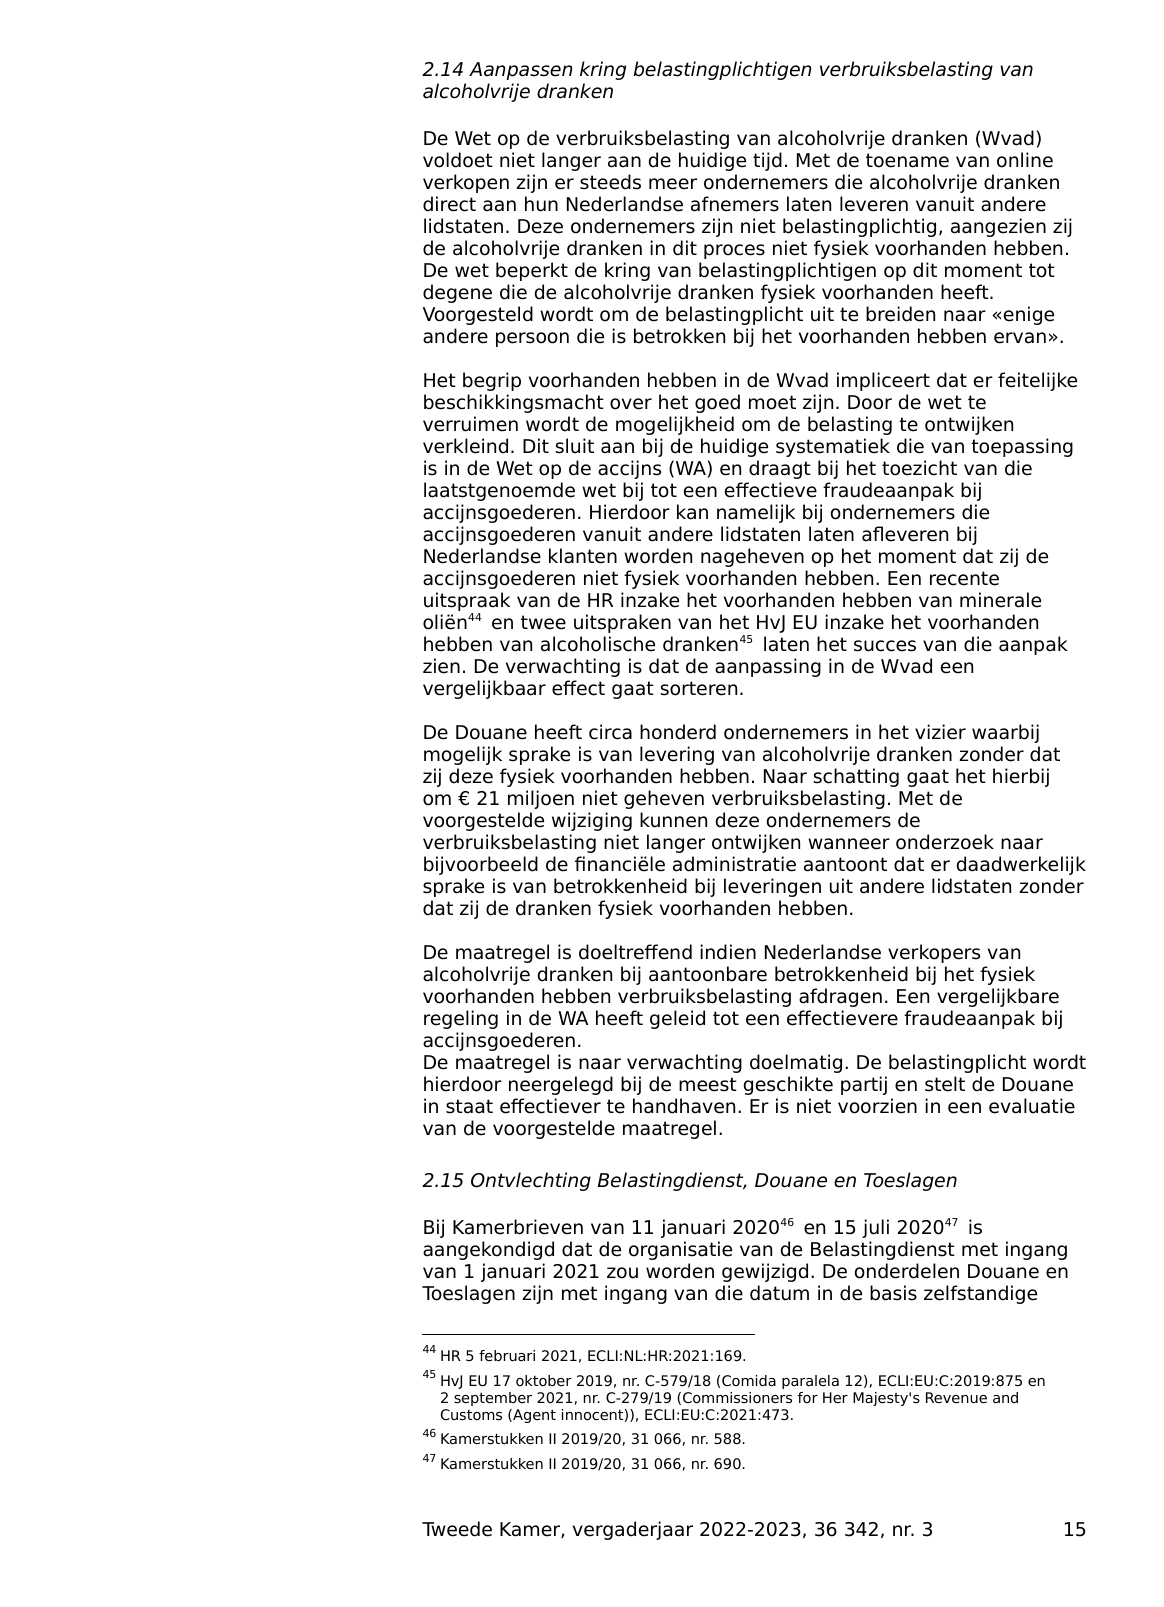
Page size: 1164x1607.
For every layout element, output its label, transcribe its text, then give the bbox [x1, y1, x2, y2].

subtitle 2.14 Aanpassen kring belastingplichtigen verbruiksbelasting van alcoholvrije dranken [422, 59, 1087, 103]
text HvJ EU 17 oktober 2019, nr. C-579/18 (Comida paralela 12), ECLI:EU:C:2019:875 en 2 september 2021, nr. C-279/19 (Commissioners for Her Majesty's Revenue and Customs (Agent innocent)), ECLI:EU:C:2021:473. [422, 1368, 1087, 1424]
text De Douane heeft circa honderd ondernemers in het vizier waarbij mogelijk sprake is van levering van alcoholvrije dranken zonder dat zij deze fysiek voorhanden hebben. Naar schatting gaat het hierbij om € 21 miljoen niet geheven verbruiksbelasting. Met de voorgestelde wijziging kunnen deze ondernemers de verbruiksbelasting niet langer ontwijken wanneer onderzoek naar bijvoorbeeld de financiële administratie aantoont dat er daadwerkelijk sprake is van betrokkenheid bij leveringen uit andere lidstaten zonder dat zij de dranken fysiek voorhanden hebben. [422, 722, 1087, 920]
text Bij Kamerbrieven van 11 januari 2020 en 15 juli 2020 is aangekondigd dat de organisatie van de Belastingdienst met ingang van 1 januari 2021 zou worden gewijzigd. De onderdelen Douane en Toeslagen zijn met ingang van die datum in de basis zelfstandige [422, 1217, 1087, 1304]
text HR 5 februari 2021, ECLI:NL:HR:2021:169. [422, 1343, 1087, 1366]
text Kamerstukken II 2019/20, 31 066, nr. 690. [422, 1452, 1087, 1474]
subtitle 2.15 Ontvlechting Belastingdienst, Douane en Toeslagen [422, 1170, 1087, 1192]
text Kamerstukken II 2019/20, 31 066, nr. 588. [422, 1427, 1087, 1449]
text De maatregel is doeltreffend indien Nederlandse verkopers van alcoholvrije dranken bij aantoonbare betrokkenheid bij het fysiek voorhanden hebben verbruiksbelasting afdragen. Een vergelijkbare regeling in de WA heeft geleid tot een effectievere fraudeaanpak bij accijnsgoederen. [422, 942, 1087, 1052]
text Het begrip voorhanden hebben in de Wvad impliceert dat er feitelijke beschikkingsmacht over het goed moet zijn. Door de wet te verruimen wordt de mogelijkheid om de belasting te ontwijken verkleind. Dit sluit aan bij de huidige systematiek die van toepassing is in de Wet op de accijns (WA) en draagt bij het toezicht van die laatstgenoemde wet bij tot een effectieve fraudeaanpak bij accijnsgoederen. Hierdoor kan namelijk bij ondernemers die accijnsgoederen vanuit andere lidstaten laten afleveren bij Nederlandse klanten worden nageheven op het moment dat zij de accijnsgoederen niet fysiek voorhanden hebben. Een recente uitspraak van de HR inzake het voorhanden hebben van minerale oliën en twee uitspraken van het HvJ EU inzake het voorhanden hebben van alcoholische dranken laten het succes van die aanpak zien. De verwachting is dat de aanpassing in de Wvad een vergelijkbaar effect gaat sorteren. [422, 370, 1087, 700]
text De maatregel is naar verwachting doelmatig. De belastingplicht wordt hierdoor neergelegd bij de meest geschikte partij en stelt de Douane in staat effectiever te handhaven. Er is niet voorzien in een evaluatie van de voorgestelde maatregel. [422, 1052, 1087, 1140]
text De Wet op de verbruiksbelasting van alcoholvrije dranken (Wvad) voldoet niet langer aan de huidige tijd. Met de toename van online verkopen zijn er steeds meer ondernemers die alcoholvrije dranken direct aan hun Nederlandse afnemers laten leveren vanuit andere lidstaten. Deze ondernemers zijn niet belastingplichtig, aangezien zij de alcoholvrije dranken in dit proces niet fysiek voorhanden hebben. De wet beperkt de kring van belastingplichtigen op dit moment tot degene die de alcoholvrije dranken fysiek voorhanden heeft. Voorgesteld wordt om de belastingplicht uit te breiden naar «enige andere persoon die is betrokken bij het voorhanden hebben ervan». [422, 128, 1087, 348]
